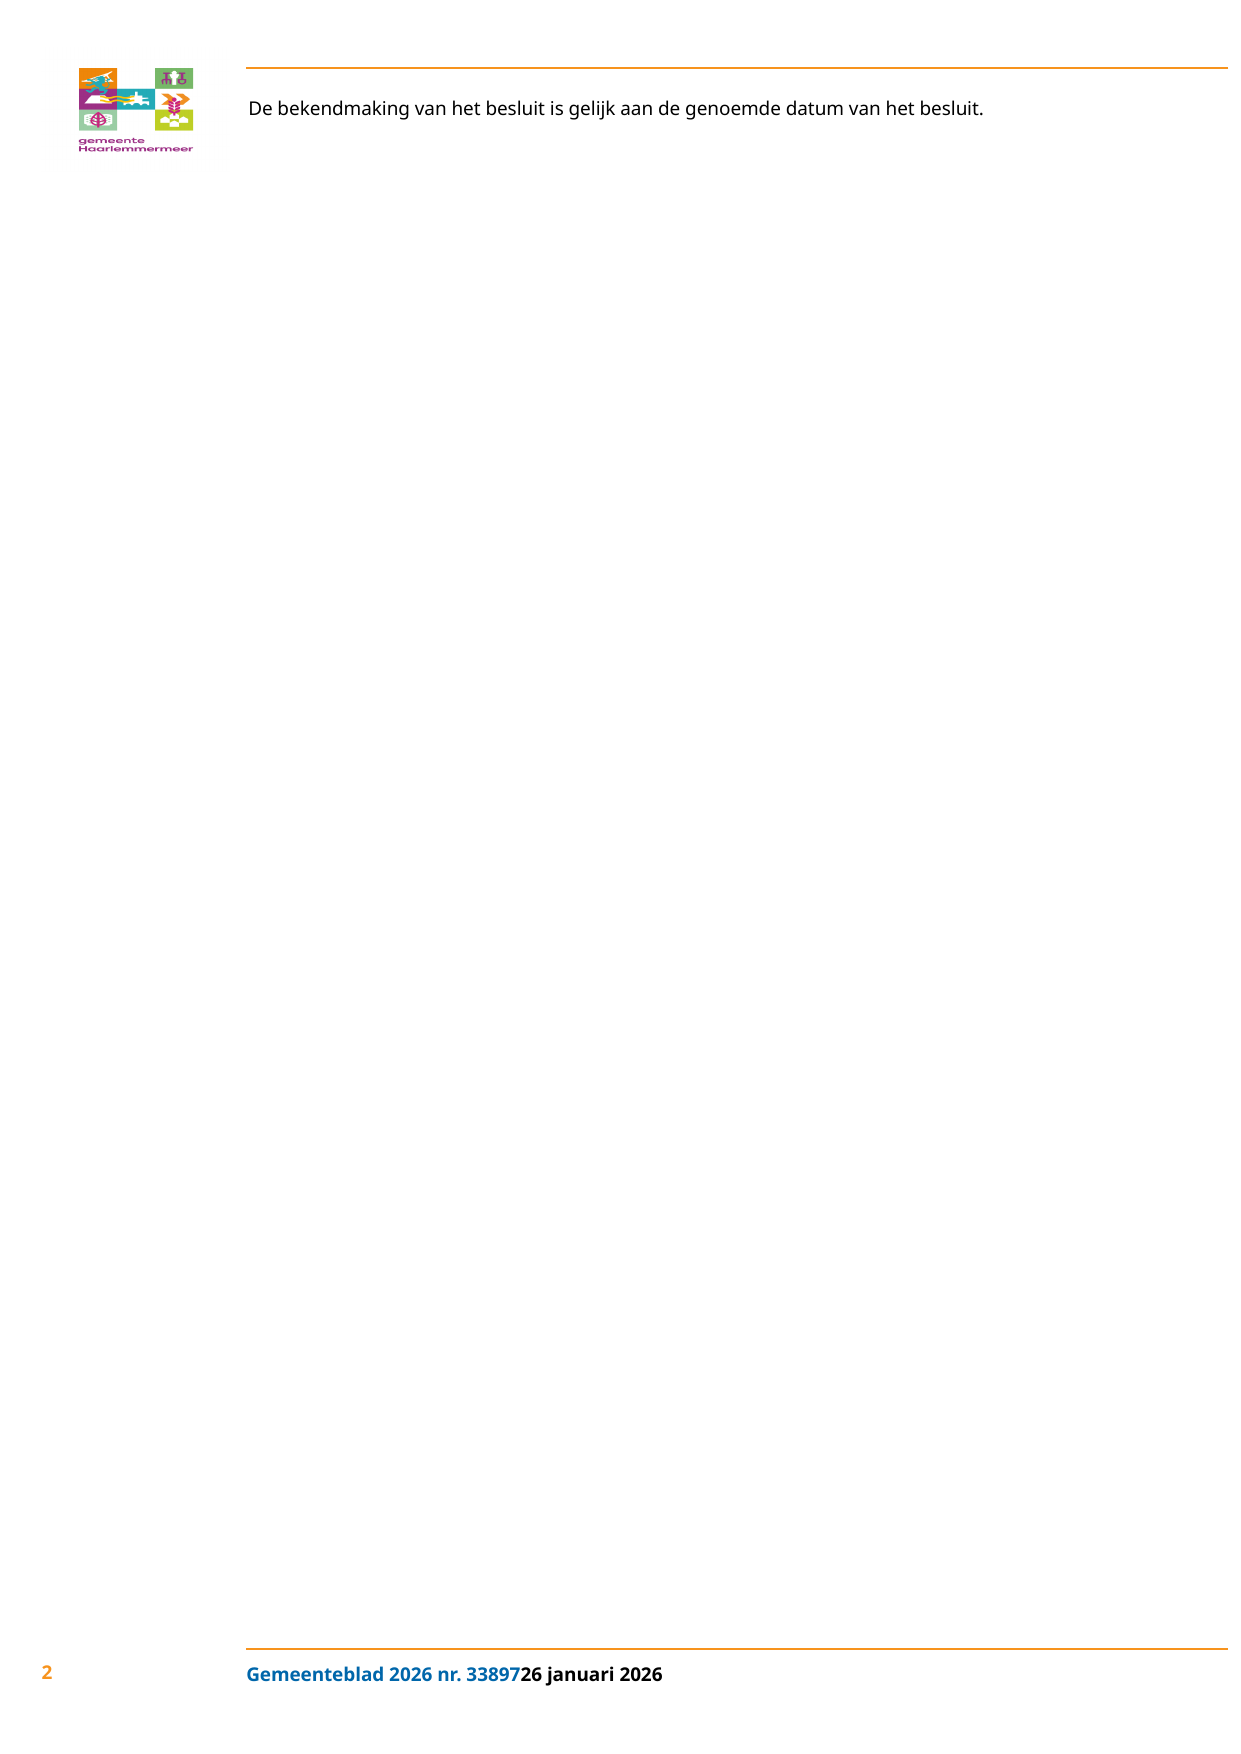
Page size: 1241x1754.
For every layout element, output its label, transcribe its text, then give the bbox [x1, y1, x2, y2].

text De bekendmaking van het besluit is gelijk aan de genoemde datum van het besluit. [248, 95, 1152, 121]
picture [41, 47, 231, 172]
